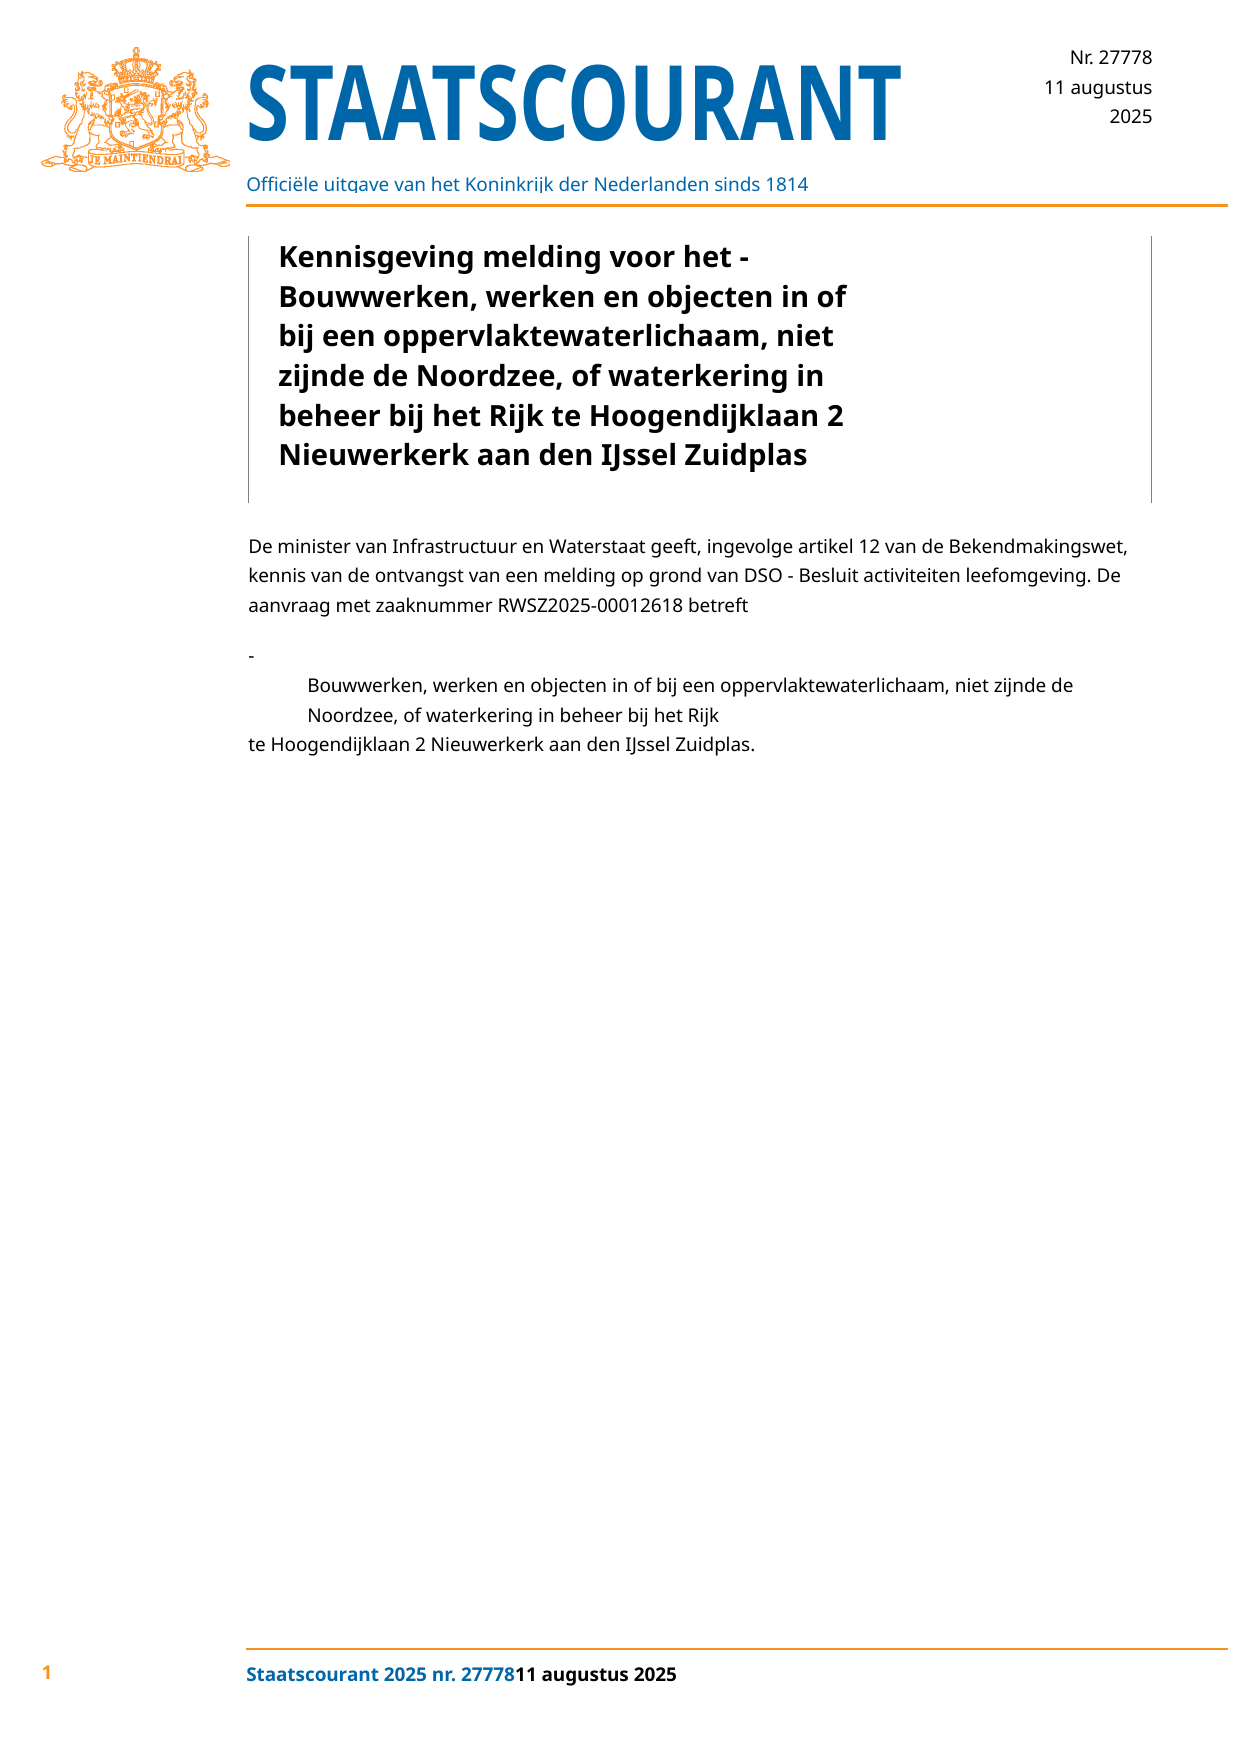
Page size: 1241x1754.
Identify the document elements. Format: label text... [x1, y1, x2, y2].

picture [41, 47, 231, 172]
text De minister van Infrastructuur en Waterstaat geeft, ingevolge artikel 12 van de Bekendmakingswet, kennis van de ontvangst van een melding op grond van DSO - Besluit activiteiten leefomgeving. De aanvraag met zaaknummer RWSZ2025-00012618 betreft [248, 533, 1152, 618]
picture [912, 236, 1090, 414]
table_header Kennisgeving melding voor het -Bouwwerken, werken en objecten in of bij een oppervlaktewaterlichaam, niet zijnde de Noordzee, of waterkering in beheer bij het Rijk te Hoogendijklaan 2 Nieuwerkerk aan den IJssel Zuidplas [249, 236, 850, 503]
table_header [850, 414, 1151, 503]
table_header [850, 236, 912, 413]
table_header [1090, 236, 1151, 413]
text te Hoogendijklaan 2 Nieuwerkerk aan den IJssel Zuidplas. [248, 731, 1152, 757]
list Bouwwerken, werken en objecten in of bij een oppervlaktewaterlichaam, niet zijnde de Noordzee, of waterkering in beheer bij het Rijk [248, 672, 1152, 727]
